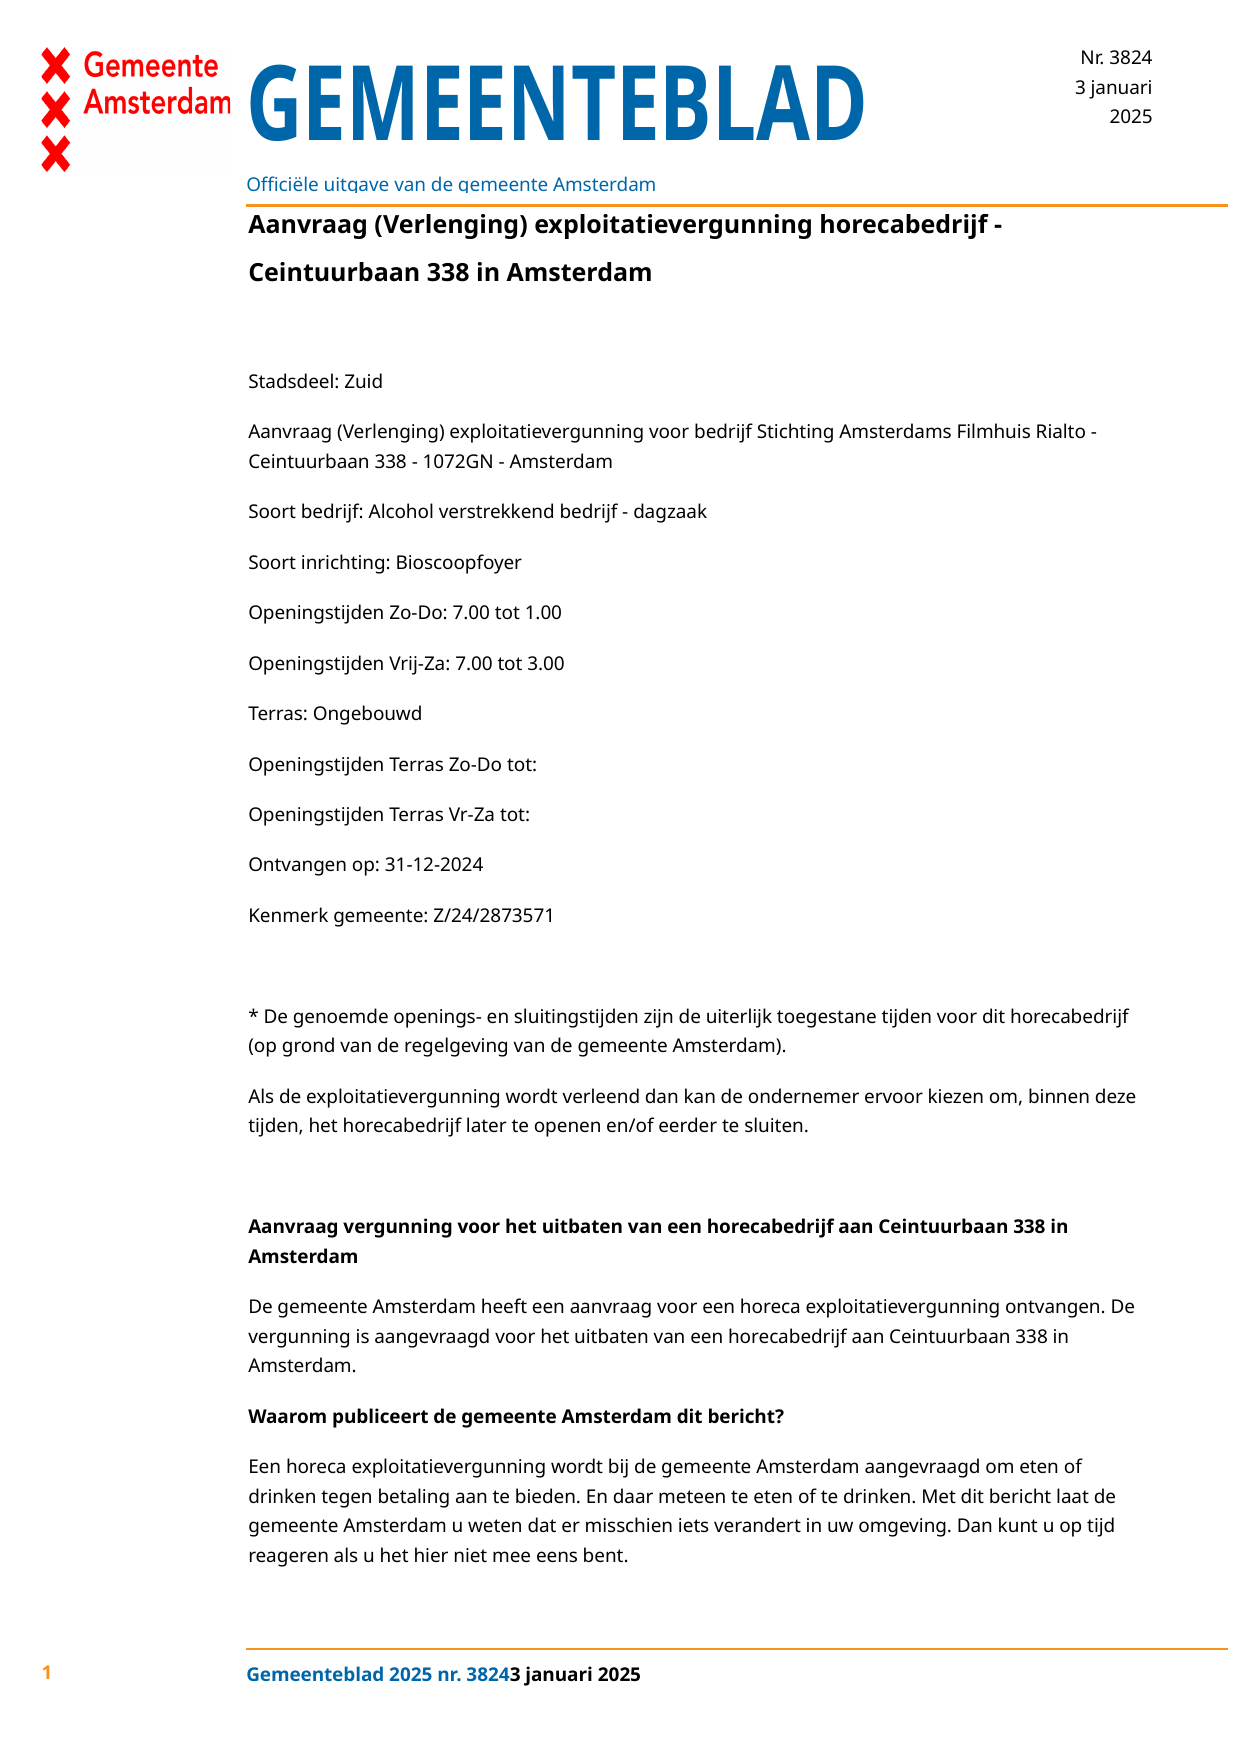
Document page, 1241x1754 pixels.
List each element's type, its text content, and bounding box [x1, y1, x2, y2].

text * De genoemde openings- en sluitingstijden zijn de uiterlijk toegestane tijden voor dit horecabedrijf (op grond van de regelgeving van de gemeente Amsterdam). [248, 1003, 1152, 1058]
text Openingstijden Zo-Do: 7.00 tot 1.00 [248, 599, 1152, 625]
text Terras: Ongebouwd [248, 700, 1152, 726]
text Aanvraag vergunning voor het uitbaten van een horecabedrijf aan Ceintuurbaan 338 in Amsterdam [248, 1213, 1152, 1269]
text Waarom publiceert de gemeente Amsterdam dit bericht? [248, 1403, 1152, 1429]
text Openingstijden Vrij-Za: 7.00 tot 3.00 [248, 650, 1152, 676]
text Ontvangen op: 31-12-2024 [248, 852, 1152, 877]
text Aanvraag (Verlenging) exploitatievergunning voor bedrijf Stichting Amsterdams Filmhuis Rialto - Ceintuurbaan 338 - 1072GN - Amsterdam [248, 419, 1152, 474]
text De gemeente Amsterdam heeft een aanvraag voor een horeca exploitatievergunning ontvangen. De vergunning is aangevraagd voor het uitbaten van een horecabedrijf aan Ceintuurbaan 338 in Amsterdam. [248, 1293, 1152, 1378]
text Kenmerk gemeente: Z/24/2873571 [248, 902, 1152, 928]
picture [41, 47, 231, 172]
text Openingstijden Terras Vr-Za tot: [248, 801, 1152, 827]
text Openingstijden Terras Zo-Do tot: [248, 751, 1152, 777]
text Soort bedrijf: Alcohol verstrekkend bedrijf - dagzaak [248, 499, 1152, 524]
text Soort inrichting: Bioscoopfoyer [248, 549, 1152, 575]
text Als de exploitatievergunning wordt verleend dan kan de ondernemer ervoor kiezen om, binnen deze tijden, het horecabedrijf later te openen en/of eerder te sluiten. [248, 1083, 1152, 1138]
text Een horeca exploitatievergunning wordt bij de gemeente Amsterdam aangevraagd om eten of drinken tegen betaling aan te bieden. En daar meteen te eten of te drinken. Met dit bericht laat de gemeente Amsterdam u weten dat er misschien iets verandert in uw omgeving. Dan kunt u op tijd reageren als u het hier niet mee eens bent. [248, 1453, 1152, 1568]
text Stadsdeel: Zuid [248, 368, 1152, 394]
text Aanvraag (Verlenging) exploitatievergunning horecabedrijf - Ceintuurbaan 338 in Amsterdam [248, 207, 1152, 288]
